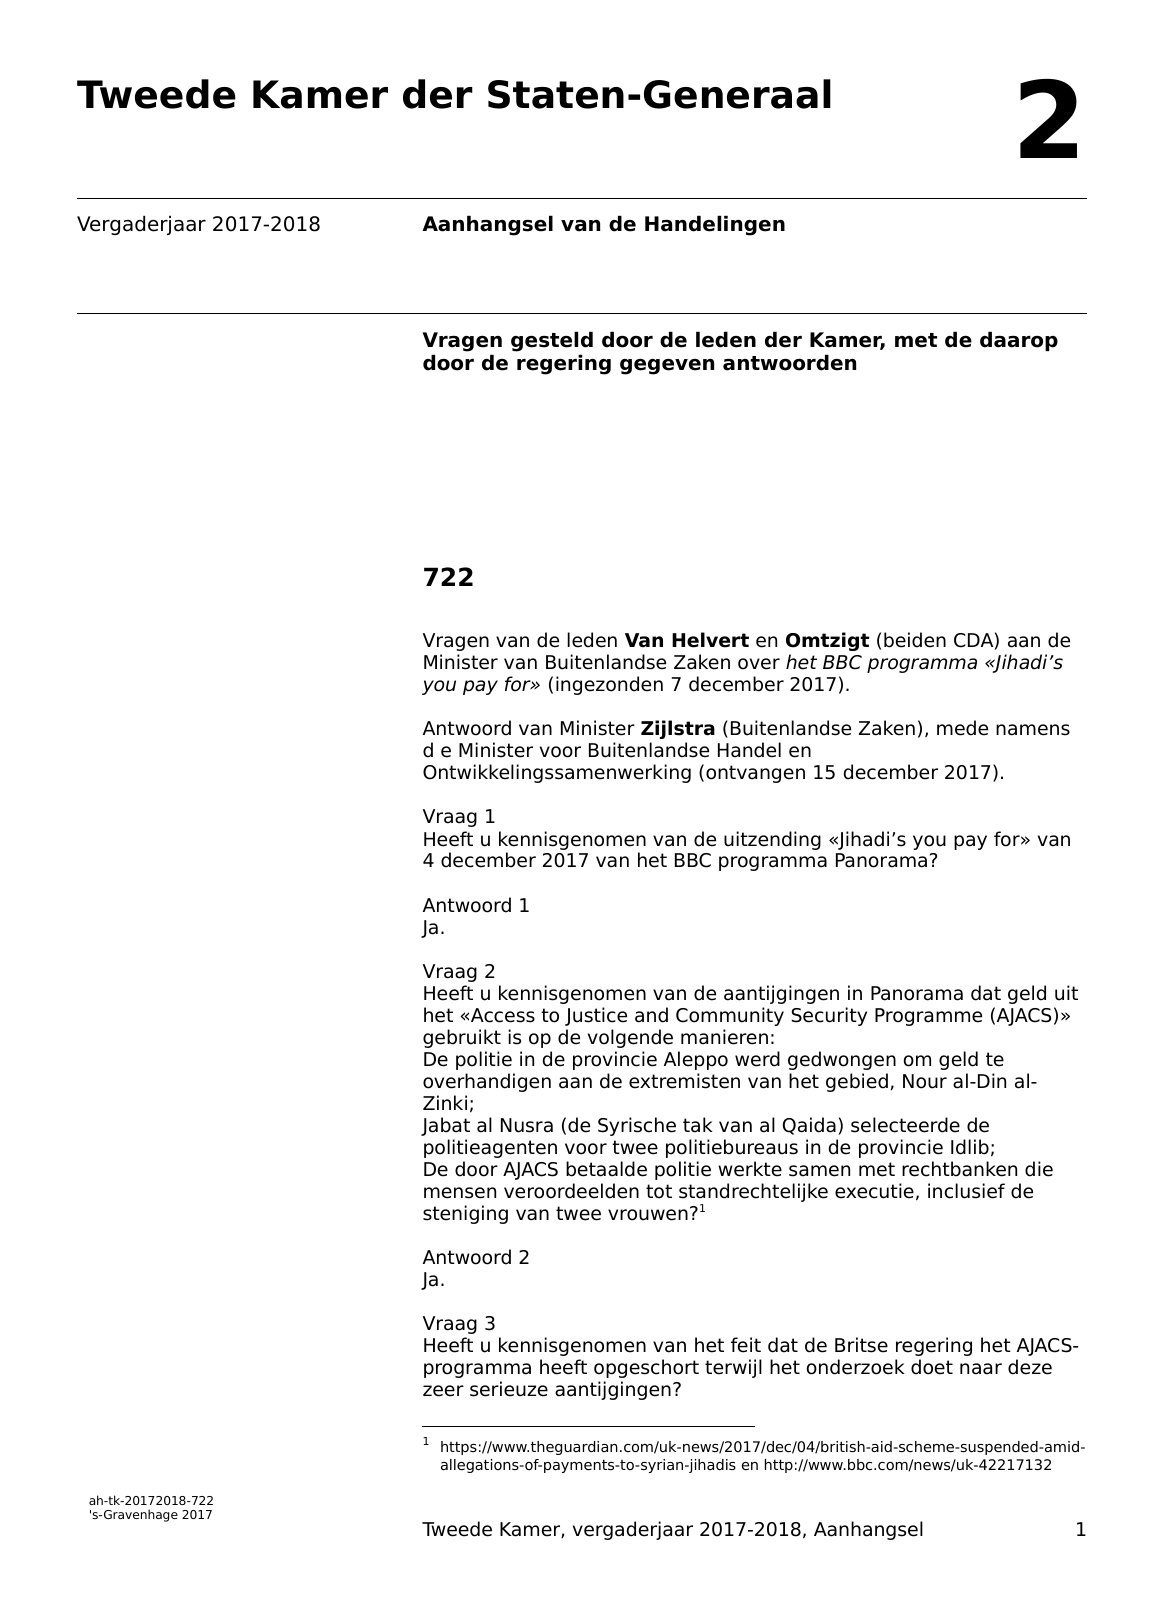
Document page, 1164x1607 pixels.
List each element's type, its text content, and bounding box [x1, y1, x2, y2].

table_cell Vragen gesteld door de leden der Kamer, met de daarop door de regering gegeven antwoorden [422, 314, 1087, 375]
text Jabat al Nusra (de Syrische tak van al Qaida) selecteerde de politieagenten voor twee politiebureaus in de provincie Idlib; [422, 1114, 1087, 1158]
text 722 [422, 563, 1087, 592]
text Ja. [422, 917, 1087, 938]
text Heeft u kennisgenomen van de uitzending «Jihadi’s you pay for» van 4 december 2017 van het BBC programma Panorama? [422, 828, 1087, 872]
text Ja. [422, 1269, 1087, 1291]
text De politie in de provincie Aleppo werd gedwongen om geld te overhandigen aan de extremisten van het gebied, Nour al-Din al-Zinki; [422, 1049, 1087, 1114]
text https://www.theguardian.com/uk-news/2017/dec/04/british-aid-scheme-suspended-amid-allegations-of-payments-to-syrian-jihadis en http://www.bbc.com/news/uk-42217132 [422, 1435, 1087, 1474]
text Vraag 2 [422, 961, 1087, 983]
text Vragen van de leden Van Helvert en Omtzigt (beiden CDA) aan de Minister van Buitenlandse Zaken over het BBC programma «Jihadi’s you pay for» (ingezonden 7 december 2017). [422, 630, 1087, 696]
text Heeft u kennisgenomen van de aantijgingen in Panorama dat geld uit het «Access to Justice and Community Security Programme (AJACS)» gebruikt is op de volgende manieren: [422, 983, 1087, 1049]
table_cell Aanhangsel van de Handelingen [422, 199, 1087, 313]
table_cell Vergaderjaar 2017-2018 [77, 199, 422, 313]
text Antwoord 2 [422, 1247, 1087, 1269]
text Heeft u kennisgenomen van het feit dat de Britse regering het AJACS-programma heeft opgeschort terwijl het onderzoek doet naar deze zeer serieuze aantijgingen? [422, 1335, 1087, 1401]
table_cell [77, 314, 422, 375]
text 's-Gravenhage 2017 [88, 1508, 323, 1522]
text ah-tk-20172018-722 [88, 1494, 323, 1508]
table_header 2 [886, 59, 1087, 198]
table_header Tweede Kamer der Staten-Generaal [77, 59, 886, 198]
text Antwoord van Minister Zijlstra (Buitenlandse Zaken), mede namens d e Minister voor Buitenlandse Handel en Ontwikkelingssamenwerking (ontvangen 15 december 2017). [422, 718, 1087, 784]
text Vraag 1 [422, 806, 1087, 828]
text Antwoord 1 [422, 894, 1087, 917]
text Vraag 3 [422, 1313, 1087, 1335]
text De door AJACS betaalde politie werkte samen met rechtbanken die mensen veroordeelden tot standrechtelijke executie, inclusief de steniging van twee vrouwen? [422, 1158, 1087, 1224]
